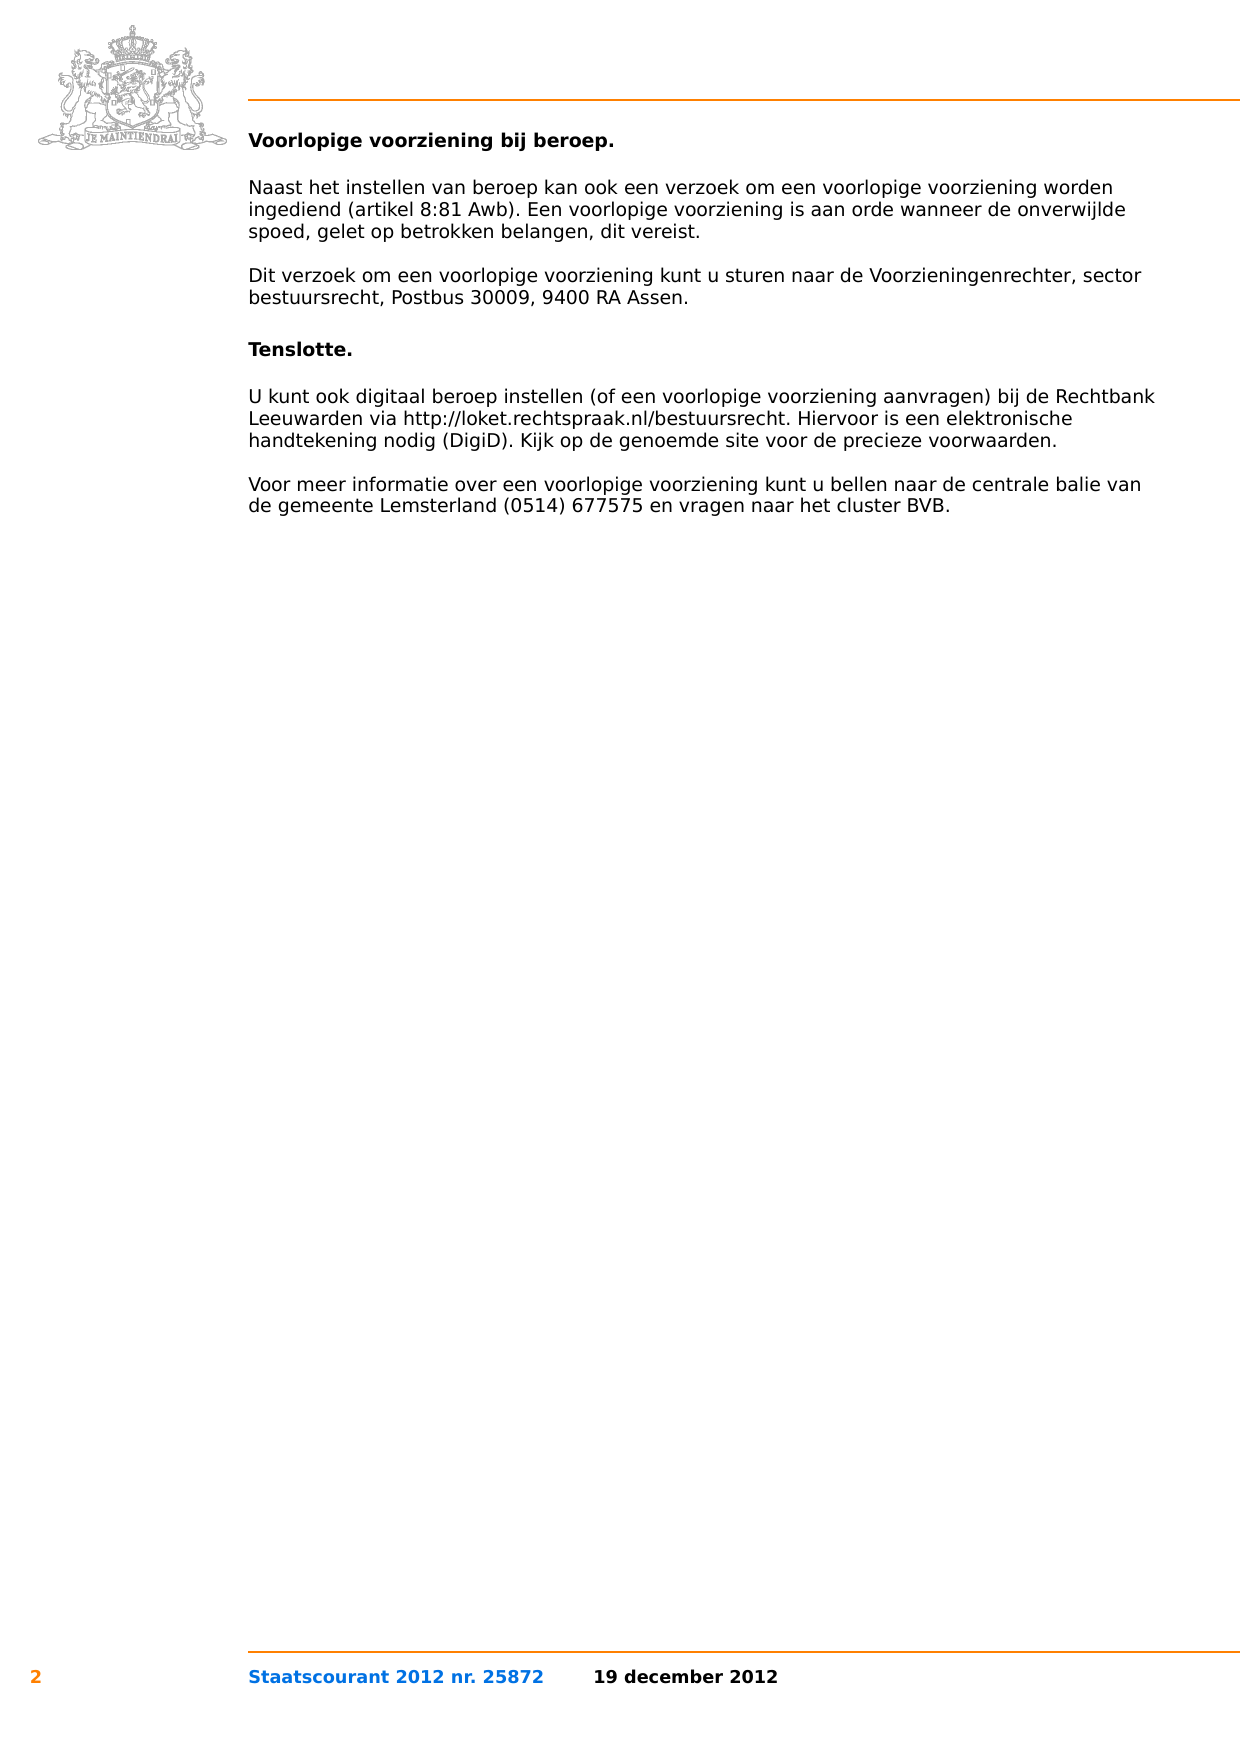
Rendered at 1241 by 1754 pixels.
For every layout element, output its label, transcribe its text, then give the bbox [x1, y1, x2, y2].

text Naast het instellen van beroep kan ook een verzoek om een voorlopige voorziening worden ingediend (artikel 8:81 Awb). Een voorlopige voorziening is aan orde wanneer de onverwijlde spoed, gelet op betrokken belangen, dit vereist. [248, 177, 1163, 243]
text Voor meer informatie over een voorlopige voorziening kunt u bellen naar de centrale balie van de gemeente Lemsterland (0514) 677575 en vragen naar het cluster BVB. [248, 473, 1163, 517]
subtitle Voorlopige voorziening bij beroep. [248, 130, 1163, 152]
picture [38, 25, 227, 150]
text Dit verzoek om een voorlopige voorziening kunt u sturen naar de Voorzieningenrechter, sector bestuursrecht, Postbus 30009, 9400 RA Assen. [248, 265, 1163, 309]
text U kunt ook digitaal beroep instellen (of een voorlopige voorziening aanvragen) bij de Rechtbank Leeuwarden via http://loket.rechtspraak.nl/bestuursrecht. Hiervoor is een elektronische handtekening nodig (DigiD). Kijk op de genoemde site voor de precieze voorwaarden. [248, 386, 1163, 452]
subtitle Tenslotte. [248, 339, 1163, 361]
